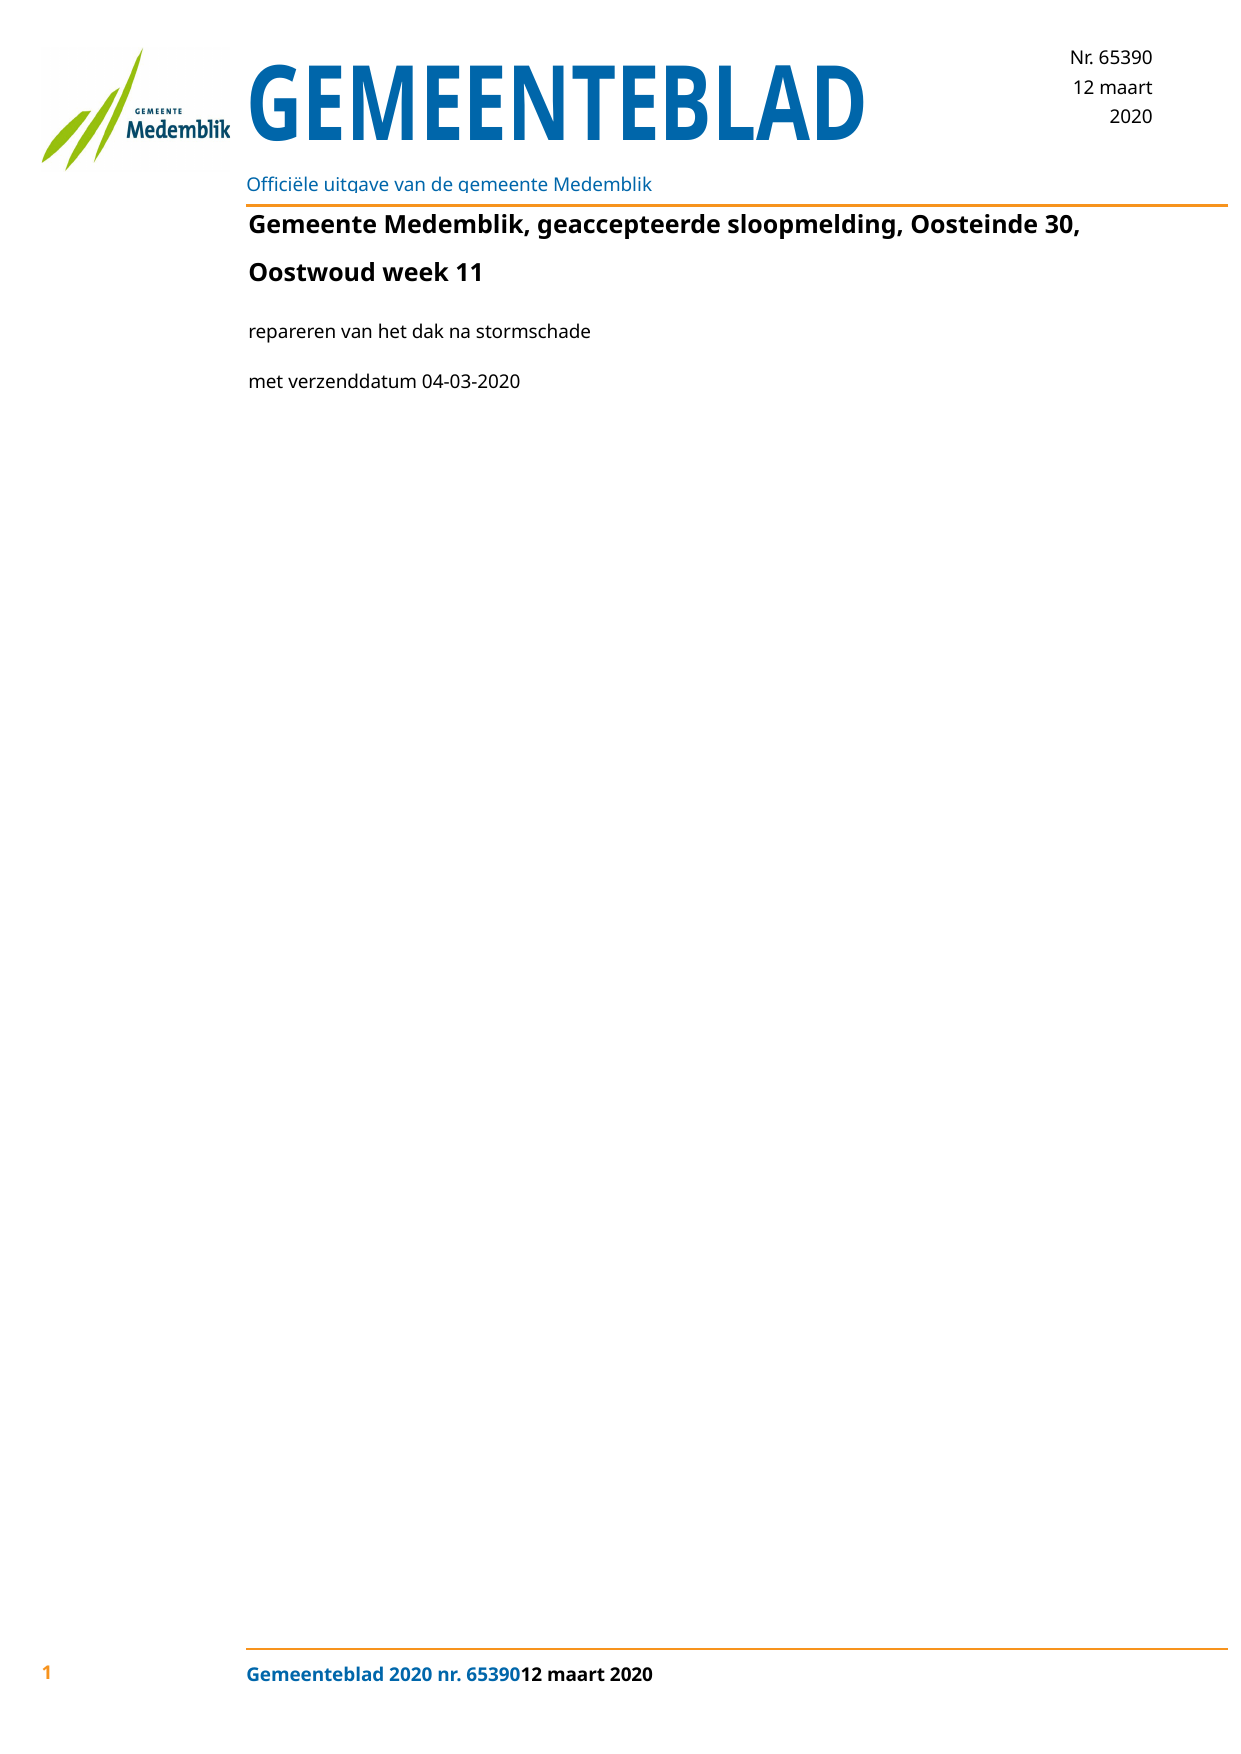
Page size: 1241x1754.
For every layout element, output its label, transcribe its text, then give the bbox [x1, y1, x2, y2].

text met verzenddatum 04-03-2020 [248, 368, 1152, 394]
text Gemeente Medemblik, geaccepteerde sloopmelding, Oosteinde 30, Oostwoud week 11 [248, 207, 1152, 288]
text repareren van het dak na stormschade [248, 318, 1152, 344]
picture [41, 47, 231, 172]
